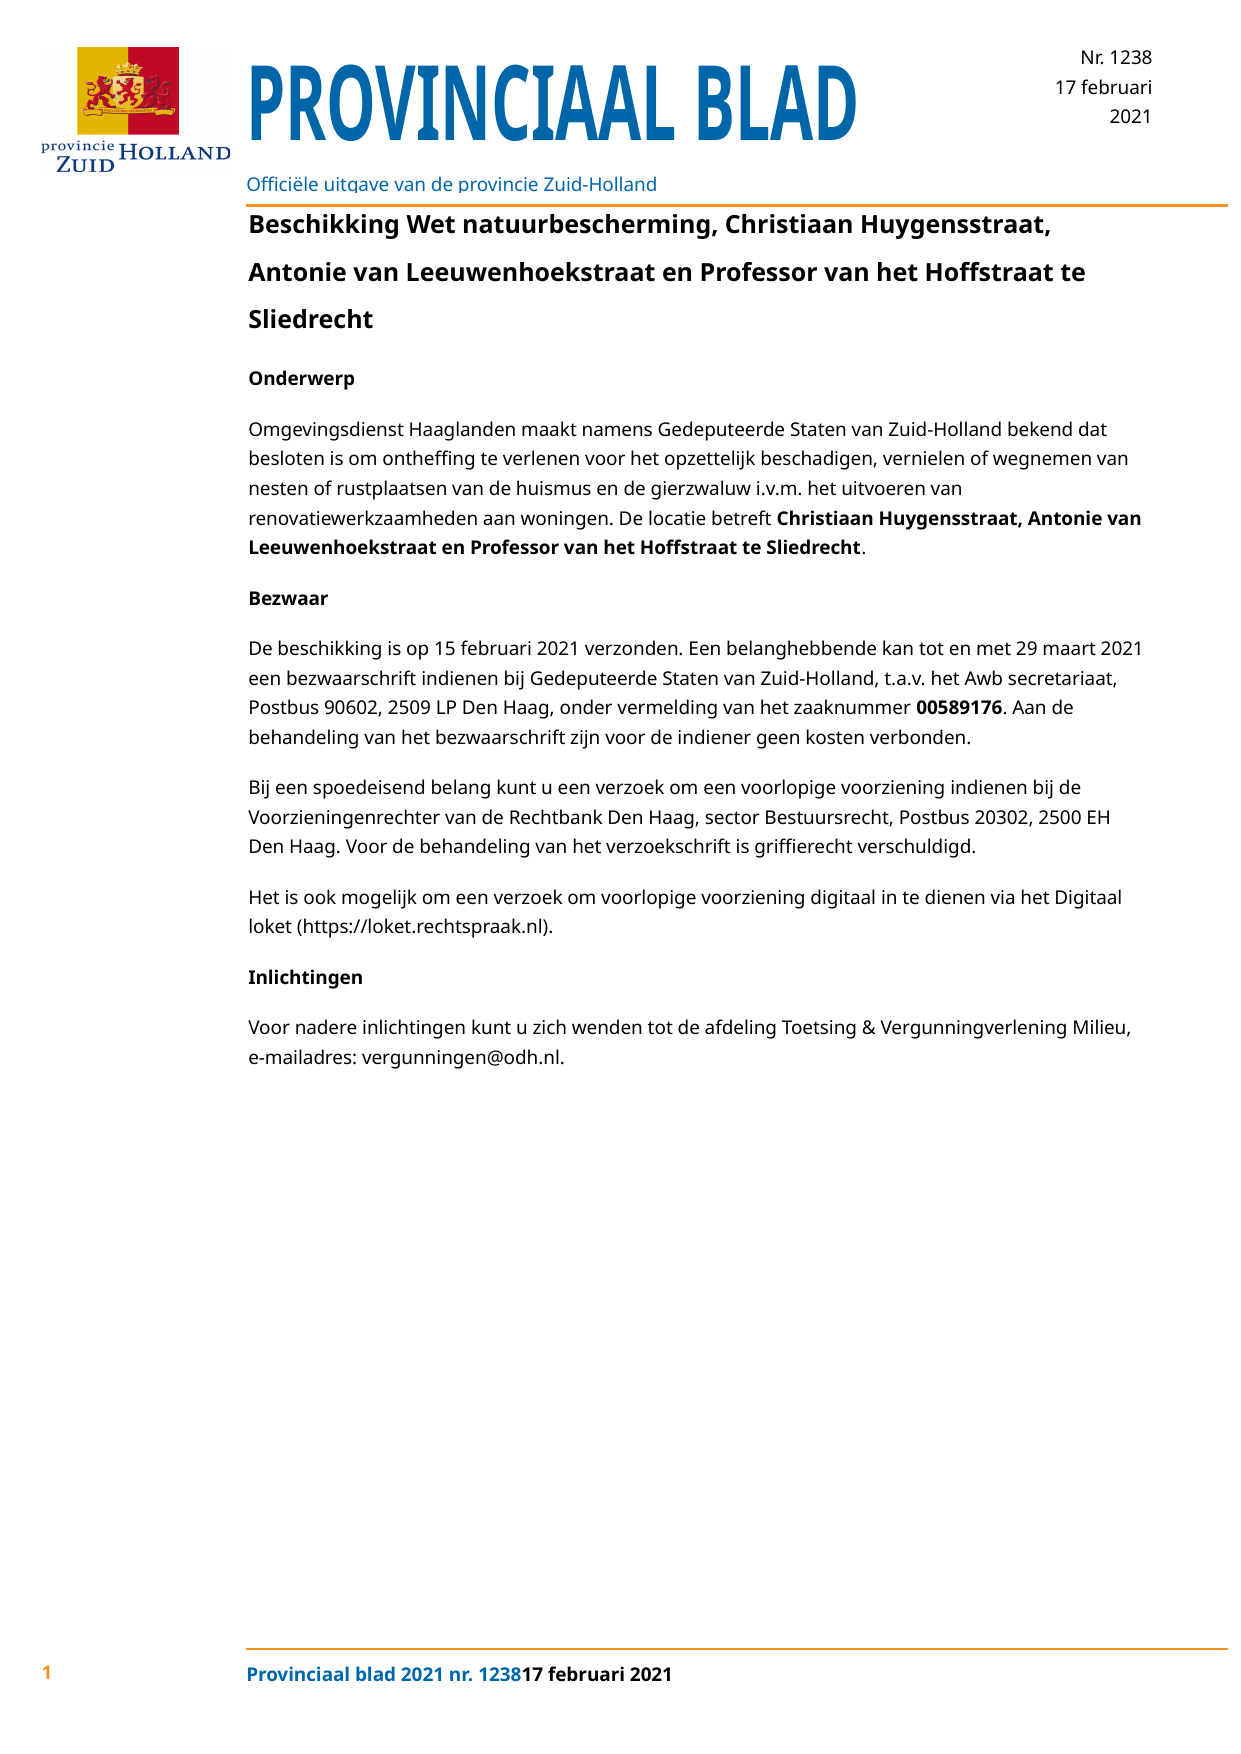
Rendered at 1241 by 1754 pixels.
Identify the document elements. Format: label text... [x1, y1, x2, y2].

text Onderwerp [248, 366, 1152, 391]
text Bezwaar [248, 585, 1152, 610]
text De beschikking is op 15 februari 2021 verzonden. Een belanghebbende kan tot en met 29 maart 2021 een bezwaarschrift indienen bij Gedeputeerde Staten van Zuid-Holland, t.a.v. het Awb secretariaat, Postbus 90602, 2509 LP Den Haag, onder vermelding van het zaaknummer 00589176. Aan de behandeling van het bezwaarschrift zijn voor de indiener geen kosten verbonden. [248, 635, 1152, 749]
text Inlichtingen [248, 964, 1152, 989]
text Voor nadere inlichtingen kunt u zich wenden tot de afdeling Toetsing & Vergunningverlening Milieu, e-mailadres: vergunningen@odh.nl. [248, 1014, 1152, 1069]
text Omgevingsdienst Haaglanden maakt namens Gedeputeerde Staten van Zuid-Holland bekend dat besloten is om ontheffing te verlenen voor het opzettelijk beschadigen, vernielen of wegnemen van nesten of rustplaatsen van de huismus en de gierzwaluw i.v.m. het uitvoeren van renovatiewerkzaamheden aan woningen. De locatie betreft Christiaan Huygensstraat, Antonie van Leeuwenhoekstraat en Professor van het Hoffstraat te Sliedrecht. [248, 416, 1152, 560]
picture [41, 47, 231, 172]
text Bij een spoedeisend belang kunt u een verzoek om een voorlopige voorziening indienen bij de Voorzieningenrechter van de Rechtbank Den Haag, sector Bestuursrecht, Postbus 20302, 2500 EH Den Haag. Voor de behandeling van het verzoekschrift is griffierecht verschuldigd. [248, 774, 1152, 859]
text Beschikking Wet natuurbescherming, Christiaan Huygensstraat, Antonie van Leeuwenhoekstraat en Professor van het Hoffstraat te Sliedrecht [248, 207, 1152, 336]
text Het is ook mogelijk om een verzoek om voorlopige voorziening digitaal in te dienen via het Digitaal loket (https://loket.rechtspraak.nl). [248, 884, 1152, 939]
